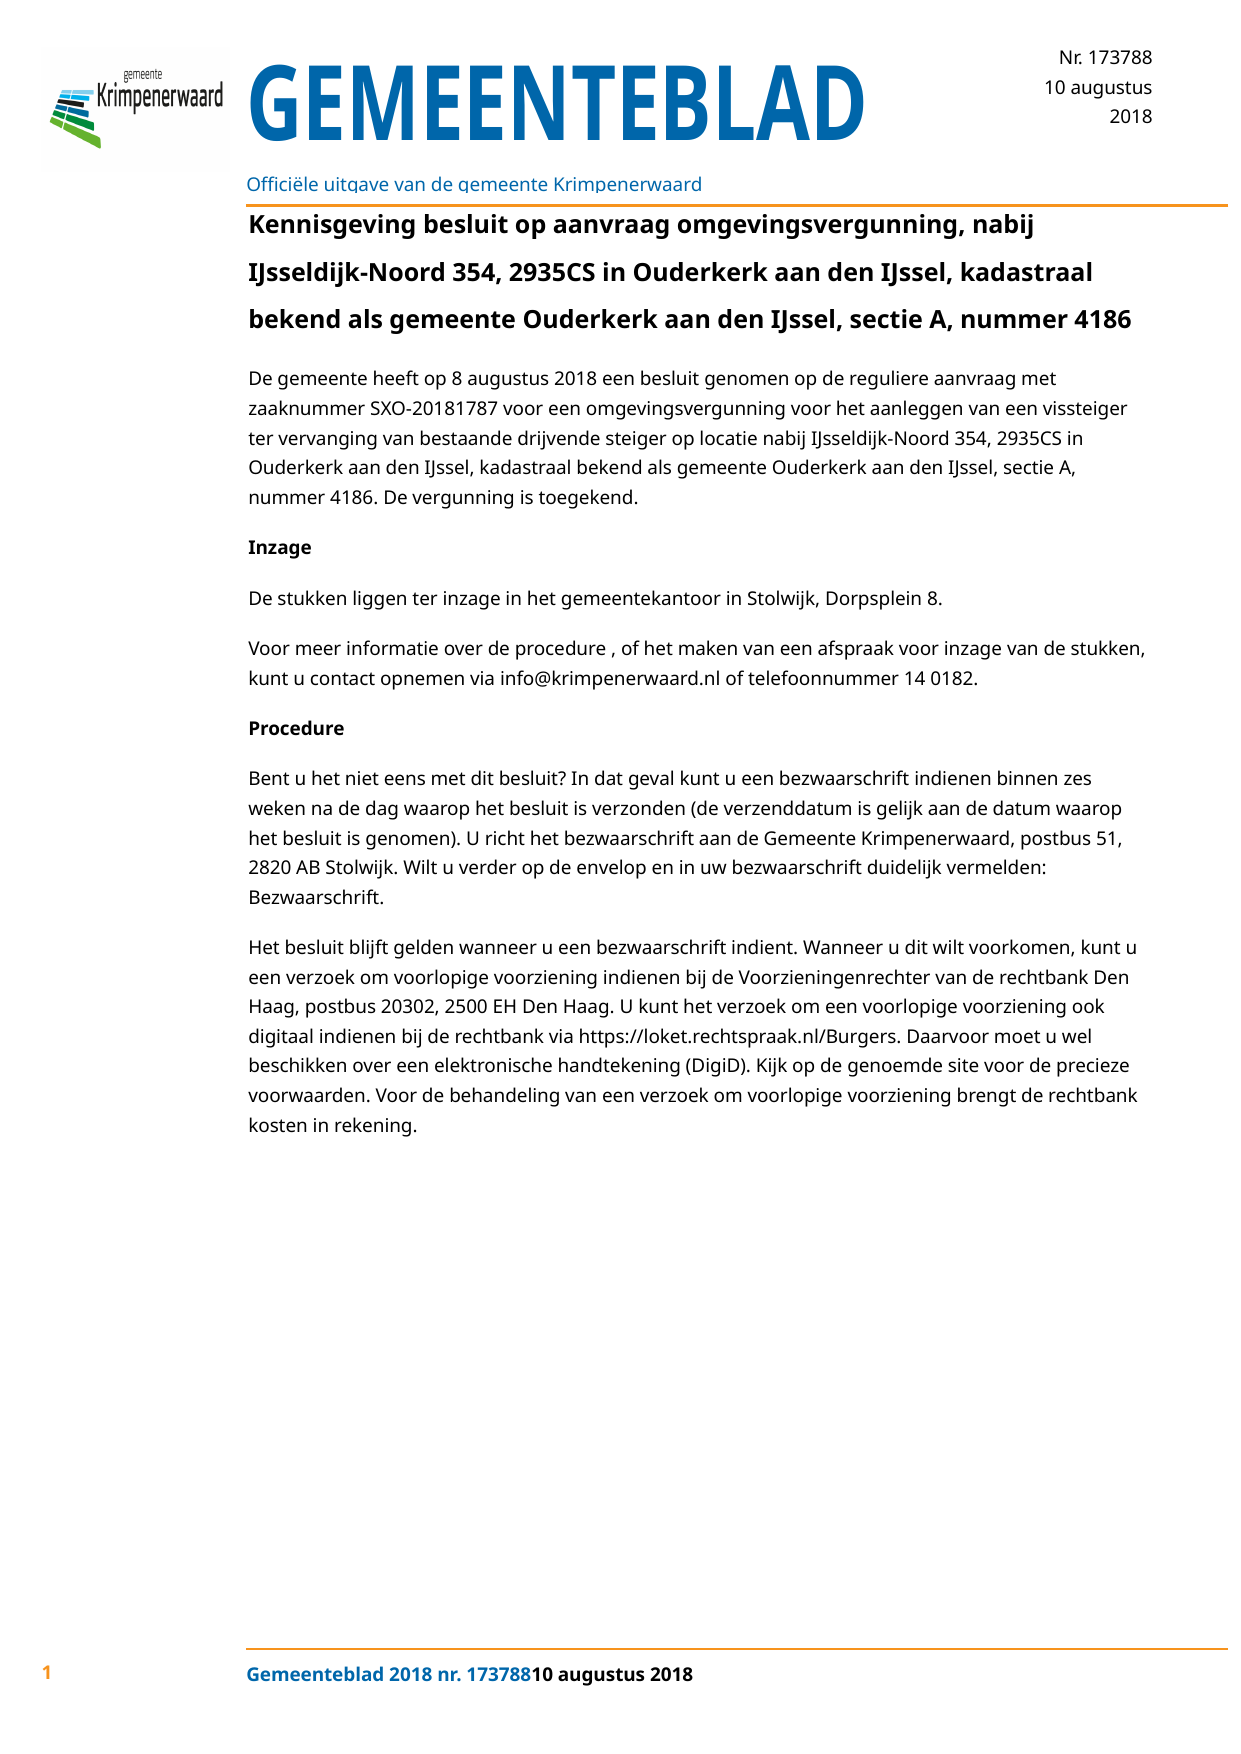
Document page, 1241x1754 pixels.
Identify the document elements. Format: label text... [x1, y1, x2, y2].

picture [41, 47, 231, 172]
text Voor meer informatie over de procedure , of het maken van een afspraak voor inzage van de stukken, kunt u contact opnemen via info@krimpenerwaard.nl of telefoonnummer 14 0182. [248, 635, 1152, 690]
text De gemeente heeft op 8 augustus 2018 een besluit genomen op de reguliere aanvraag met zaaknummer SXO-20181787 voor een omgevingsvergunning voor het aanleggen van een vissteiger ter vervanging van bestaande drijvende steiger op locatie nabij IJsseldijk-Noord 354, 2935CS in Ouderkerk aan den IJssel, kadastraal bekend als gemeente Ouderkerk aan den IJssel, sectie A, nummer 4186. De vergunning is toegekend. [248, 366, 1152, 509]
text Het besluit blijft gelden wanneer u een bezwaarschrift indient. Wanneer u dit wilt voorkomen, kunt u een verzoek om voorlopige voorziening indienen bij de Voorzieningenrechter van de rechtbank Den Haag, postbus 20302, 2500 EH Den Haag. U kunt het verzoek om een voorlopige voorziening ook digitaal indienen bij de rechtbank via https://loket.rechtspraak.nl/Burgers. Daarvoor moet u wel beschikken over een elektronische handtekening (DigiD). Kijk op de genoemde site voor de precieze voorwaarden. Voor de behandeling van een verzoek om voorlopige voorziening brengt de rechtbank kosten in rekening. [248, 934, 1152, 1137]
text Kennisgeving besluit op aanvraag omgevingsvergunning, nabij IJsseldijk-Noord 354, 2935CS in Ouderkerk aan den IJssel, kadastraal bekend als gemeente Ouderkerk aan den IJssel, sectie A, nummer 4186 [248, 207, 1152, 336]
text De stukken liggen ter inzage in het gemeentekantoor in Stolwijk, Dorpsplein 8. [248, 585, 1152, 610]
text Procedure [248, 715, 1152, 741]
text Inzage [248, 534, 1152, 560]
text Bent u het niet eens met dit besluit? In dat geval kunt u een bezwaarschrift indienen binnen zes weken na de dag waarop het besluit is verzonden (de verzenddatum is gelijk aan de datum waarop het besluit is genomen). U richt het bezwaarschrift aan de Gemeente Krimpenerwaard, postbus 51, 2820 AB Stolwijk. Wilt u verder op de envelop en in uw bezwaarschrift duidelijk vermelden: Bezwaarschrift. [248, 766, 1152, 909]
